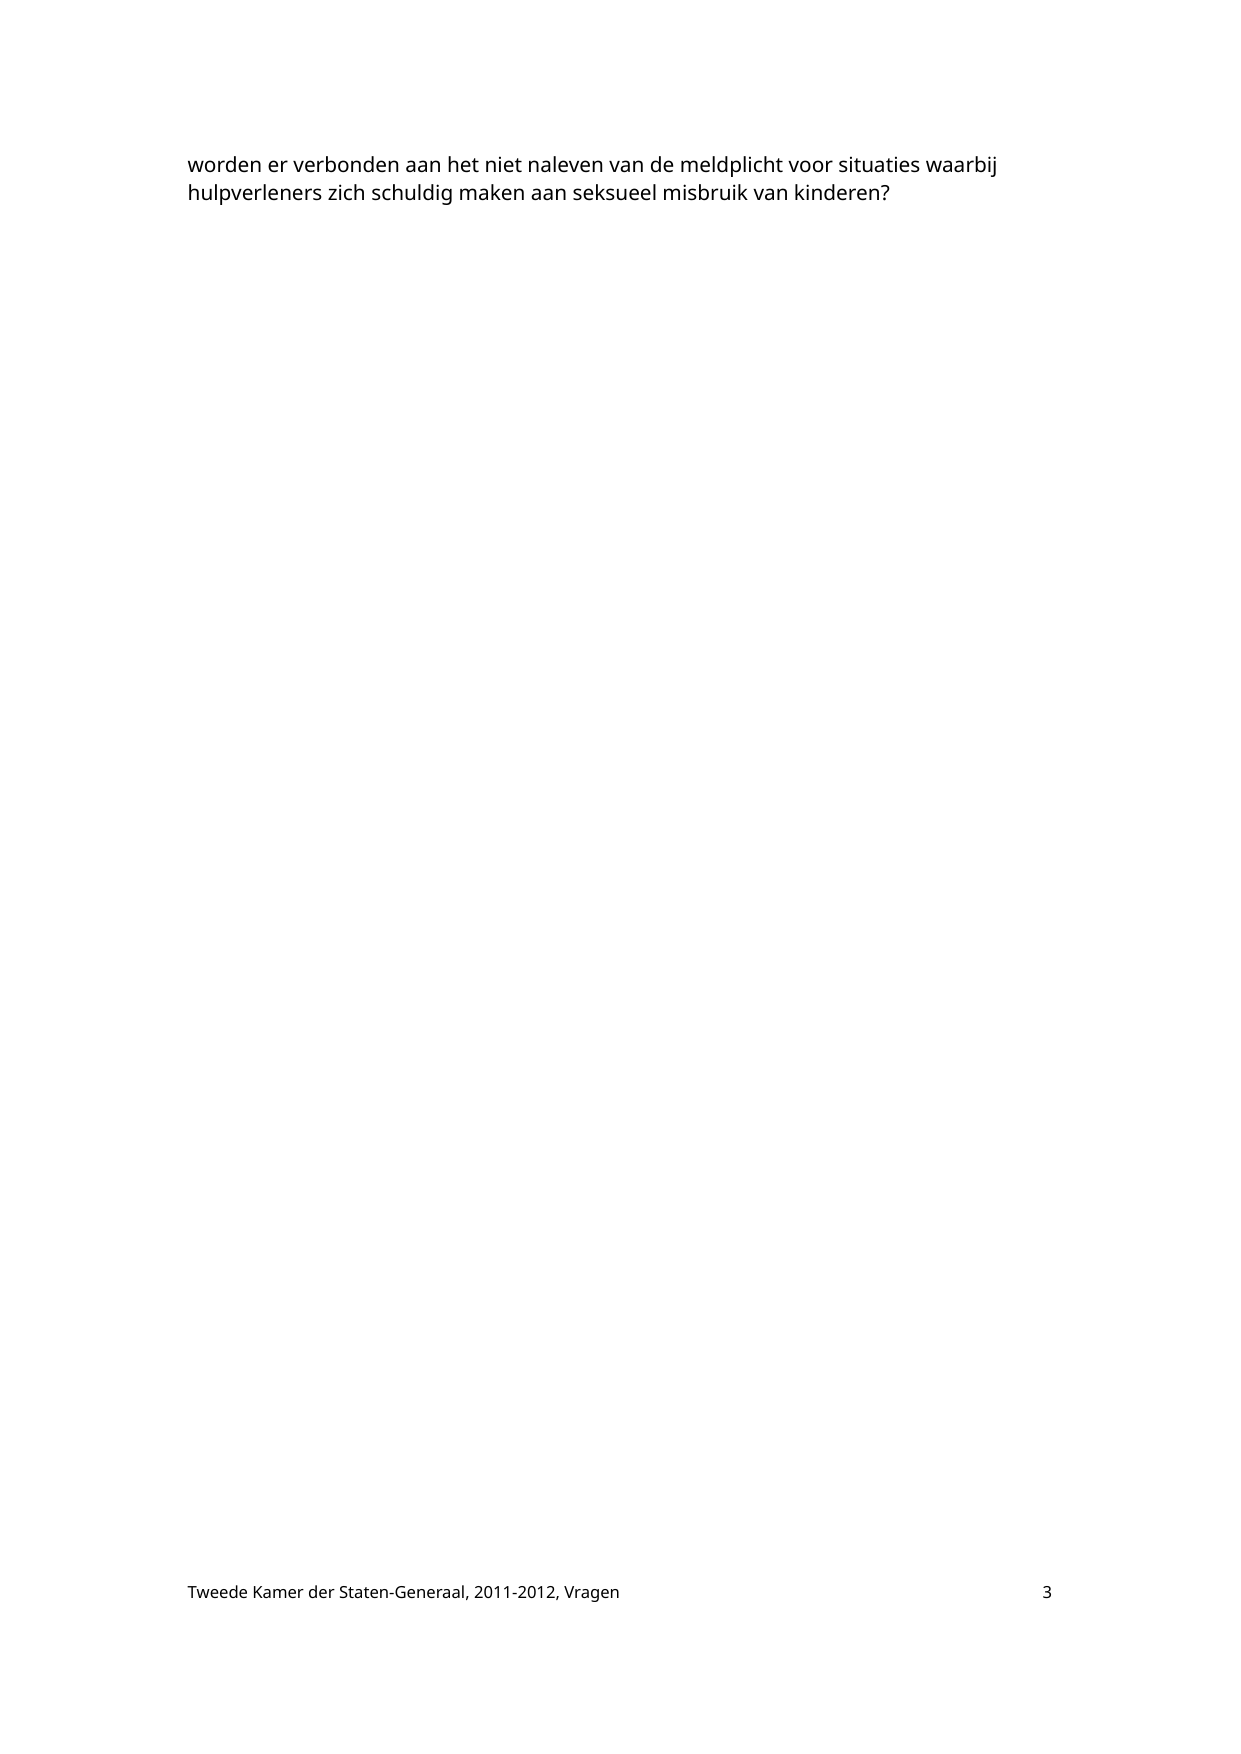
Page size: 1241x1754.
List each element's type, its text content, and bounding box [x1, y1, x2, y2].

text worden er verbonden aan het niet naleven van de meldplicht voor situaties waarbij hulpverleners zich schuldig maken aan seksueel misbruik van kinderen? [187, 150, 1053, 207]
